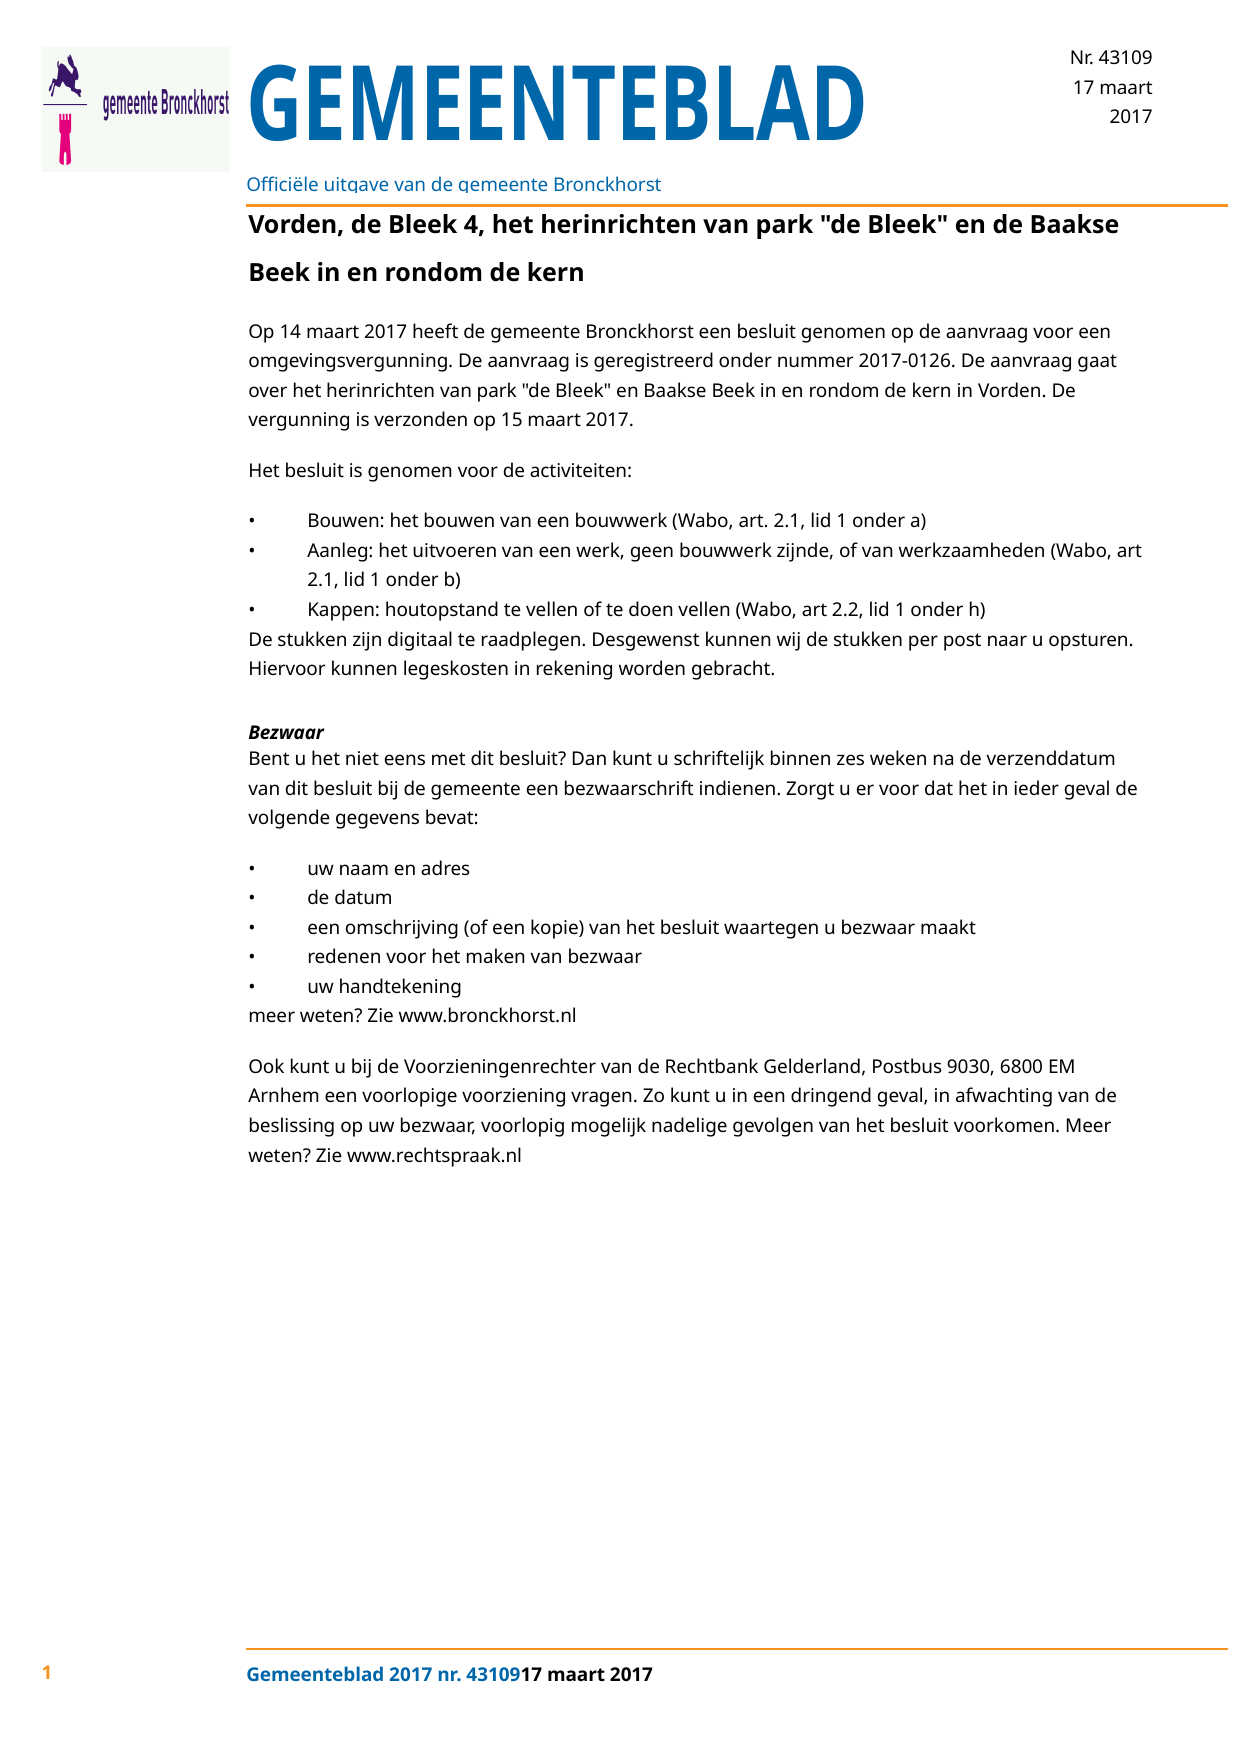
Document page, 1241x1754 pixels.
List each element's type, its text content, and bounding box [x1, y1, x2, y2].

list de datum [248, 884, 1152, 910]
text Bent u het niet eens met dit besluit? Dan kunt u schriftelijk binnen zes weken na de verzenddatum van dit besluit bij de gemeente een bezwaarschrift indienen. Zorgt u er voor dat het in ieder geval de volgende gegevens bevat: [248, 745, 1152, 830]
text Het besluit is genomen voor de activiteiten: [248, 457, 1152, 483]
text meer weten? Zie www.bronckhorst.nl [248, 1003, 1152, 1028]
list een omschrijving (of een kopie) van het besluit waartegen u bezwaar maakt [248, 914, 1152, 939]
text Ook kunt u bij de Voorzieningenrechter van de Rechtbank Gelderland, Postbus 9030, 6800 EM Arnhem een voorlopige voorziening vragen. Zo kunt u in een dringend geval, in afwachting van de beslissing op uw bezwaar, voorlopig mogelijk nadelige gevolgen van het besluit voorkomen. Meer weten? Zie www.rechtspraak.nl [248, 1053, 1152, 1167]
list Bouwen: het bouwen van een bouwwerk (Wabo, art. 2.1, lid 1 onder a) [248, 507, 1152, 533]
list uw naam en adres [248, 855, 1152, 880]
text De stukken zijn digitaal te raadplegen. Desgewenst kunnen wij de stukken per post naar u opsturen. Hiervoor kunnen legeskosten in rekening worden gebracht. [248, 626, 1152, 681]
list Kappen: houtopstand te vellen of te doen vellen (Wabo, art 2.2, lid 1 onder h) [248, 596, 1152, 622]
list redenen voor het maken van bezwaar [248, 943, 1152, 969]
list uw handtekening [248, 973, 1152, 999]
text Bezwaar [248, 719, 1152, 745]
list Aanleg: het uitvoeren van een werk, geen bouwwerk zijnde, of van werkzaamheden (Wabo, art 2.1, lid 1 onder b) [248, 537, 1152, 592]
picture [41, 47, 231, 172]
text Vorden, de Bleek 4, het herinrichten van park "de Bleek" en de Baakse Beek in en rondom de kern [248, 207, 1152, 288]
text Op 14 maart 2017 heeft de gemeente Bronckhorst een besluit genomen op de aanvraag voor een omgevingsvergunning. De aanvraag is geregistreerd onder nummer 2017-0126. De aanvraag gaat over het herinrichten van park "de Bleek" en Baakse Beek in en rondom de kern in Vorden. De vergunning is verzonden op 15 maart 2017. [248, 318, 1152, 432]
